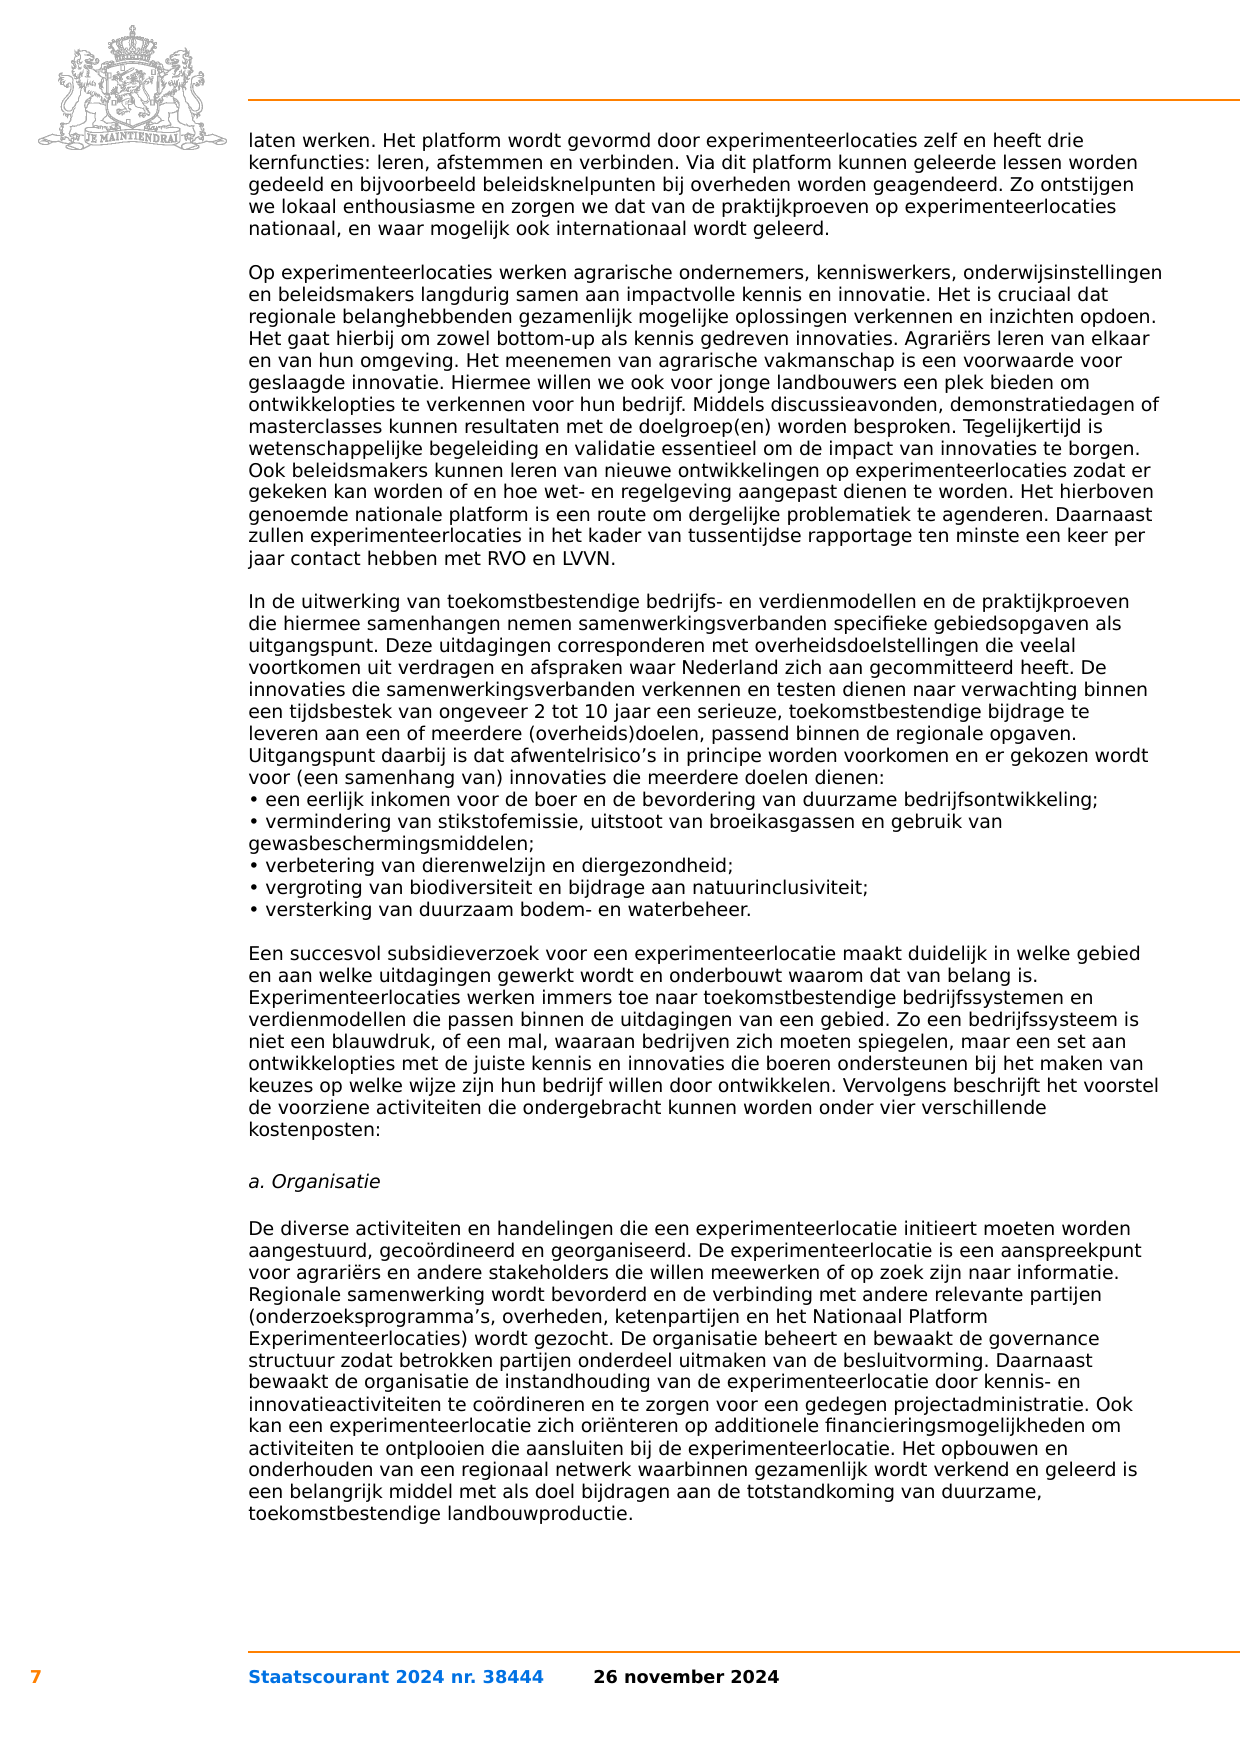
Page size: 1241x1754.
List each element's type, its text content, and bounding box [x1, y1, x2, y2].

text • verbetering van dierenwelzijn en diergezondheid; [248, 855, 1163, 877]
text • vermindering van stikstofemissie, uitstoot van broeikasgassen en gebruik van gewasbeschermingsmiddelen; [248, 811, 1163, 855]
text • vergroting van biodiversiteit en bijdrage aan natuurinclusiviteit; [248, 877, 1163, 899]
text • een eerlijk inkomen voor de boer en de bevordering van duurzame bedrijfsontwikkeling; [248, 789, 1163, 811]
text Een succesvol subsidieverzoek voor een experimenteerlocatie maakt duidelijk in welke gebied en aan welke uitdagingen gewerkt wordt en onderbouwt waarom dat van belang is. Experimenteerlocaties werken immers toe naar toekomstbestendige bedrijfssystemen en verdienmodellen die passen binnen de uitdagingen van een gebied. Zo een bedrijfssysteem is niet een blauwdruk, of een mal, waaraan bedrijven zich moeten spiegelen, maar een set aan ontwikkelopties met de juiste kennis en innovaties die boeren ondersteunen bij het maken van keuzes op welke wijze zijn hun bedrijf willen door ontwikkelen. Vervolgens beschrijft het voorstel de voorziene activiteiten die ondergebracht kunnen worden onder vier verschillende kostenposten: [248, 943, 1163, 1141]
picture [38, 25, 227, 150]
text De diverse activiteiten en handelingen die een experimenteerlocatie initieert moeten worden aangestuurd, gecoördineerd en georganiseerd. De experimenteerlocatie is een aanspreekpunt voor agrariërs en andere stakeholders die willen meewerken of op zoek zijn naar informatie. Regionale samenwerking wordt bevorderd en de verbinding met andere relevante partijen (onderzoeksprogramma’s, overheden, ketenpartijen en het Nationaal Platform Experimenteerlocaties) wordt gezocht. De organisatie beheert en bewaakt de governance structuur zodat betrokken partijen onderdeel uitmaken van de besluitvorming. Daarnaast bewaakt de organisatie de instandhouding van de experimenteerlocatie door kennis- en innovatieactiviteiten te coördineren en te zorgen voor een gedegen projectadministratie. Ook kan een experimenteerlocatie zich oriënteren op additionele financieringsmogelijkheden om activiteiten te ontplooien die aansluiten bij de experimenteerlocatie. Het opbouwen en onderhouden van een regionaal netwerk waarbinnen gezamenlijk wordt verkend en geleerd is een belangrijk middel met als doel bijdragen aan de totstandkoming van duurzame, toekomstbestendige landbouwproductie. [248, 1218, 1163, 1525]
text Op experimenteerlocaties werken agrarische ondernemers, kenniswerkers, onderwijsinstellingen en beleidsmakers langdurig samen aan impactvolle kennis en innovatie. Het is cruciaal dat regionale belanghebbenden gezamenlijk mogelijke oplossingen verkennen en inzichten opdoen. Het gaat hierbij om zowel bottom-up als kennis gedreven innovaties. Agrariërs leren van elkaar en van hun omgeving. Het meenemen van agrarische vakmanschap is een voorwaarde voor geslaagde innovatie. Hiermee willen we ook voor jonge landbouwers een plek bieden om ontwikkelopties te verkennen voor hun bedrijf. Middels discussieavonden, demonstratiedagen of masterclasses kunnen resultaten met de doelgroep(en) worden besproken. Tegelijkertijd is wetenschappelijke begeleiding en validatie essentieel om de impact van innovaties te borgen. Ook beleidsmakers kunnen leren van nieuwe ontwikkelingen op experimenteerlocaties zodat er gekeken kan worden of en hoe wet- en regelgeving aangepast dienen te worden. Het hierboven genoemde nationale platform is een route om dergelijke problematiek te agenderen. Daarnaast zullen experimenteerlocaties in het kader van tussentijdse rapportage ten minste een keer per jaar contact hebben met RVO en LVVN. [248, 262, 1163, 569]
text • versterking van duurzaam bodem- en waterbeheer. [248, 899, 1163, 921]
text In de uitwerking van toekomstbestendige bedrijfs- en verdienmodellen en de praktijkproeven die hiermee samenhangen nemen samenwerkingsverbanden specifieke gebiedsopgaven als uitgangspunt. Deze uitdagingen corresponderen met overheidsdoelstellingen die veelal voortkomen uit verdragen en afspraken waar Nederland zich aan gecommitteerd heeft. De innovaties die samenwerkingsverbanden verkennen en testen dienen naar verwachting binnen een tijdsbestek van ongeveer 2 tot 10 jaar een serieuze, toekomstbestendige bijdrage te leveren aan een of meerdere (overheids)doelen, passend binnen de regionale opgaven. Uitgangspunt daarbij is dat afwentelrisico’s in principe worden voorkomen en er gekozen wordt voor (een samenhang van) innovaties die meerdere doelen dienen: [248, 591, 1163, 789]
text laten werken. Het platform wordt gevormd door experimenteerlocaties zelf en heeft drie kernfuncties: leren, afstemmen en verbinden. Via dit platform kunnen geleerde lessen worden gedeeld en bijvoorbeeld beleidsknelpunten bij overheden worden geagendeerd. Zo ontstijgen we lokaal enthousiasme en zorgen we dat van de praktijkproeven op experimenteerlocaties nationaal, en waar mogelijk ook internationaal wordt geleerd. [248, 130, 1163, 240]
subtitle a. Organisatie [248, 1171, 1163, 1193]
